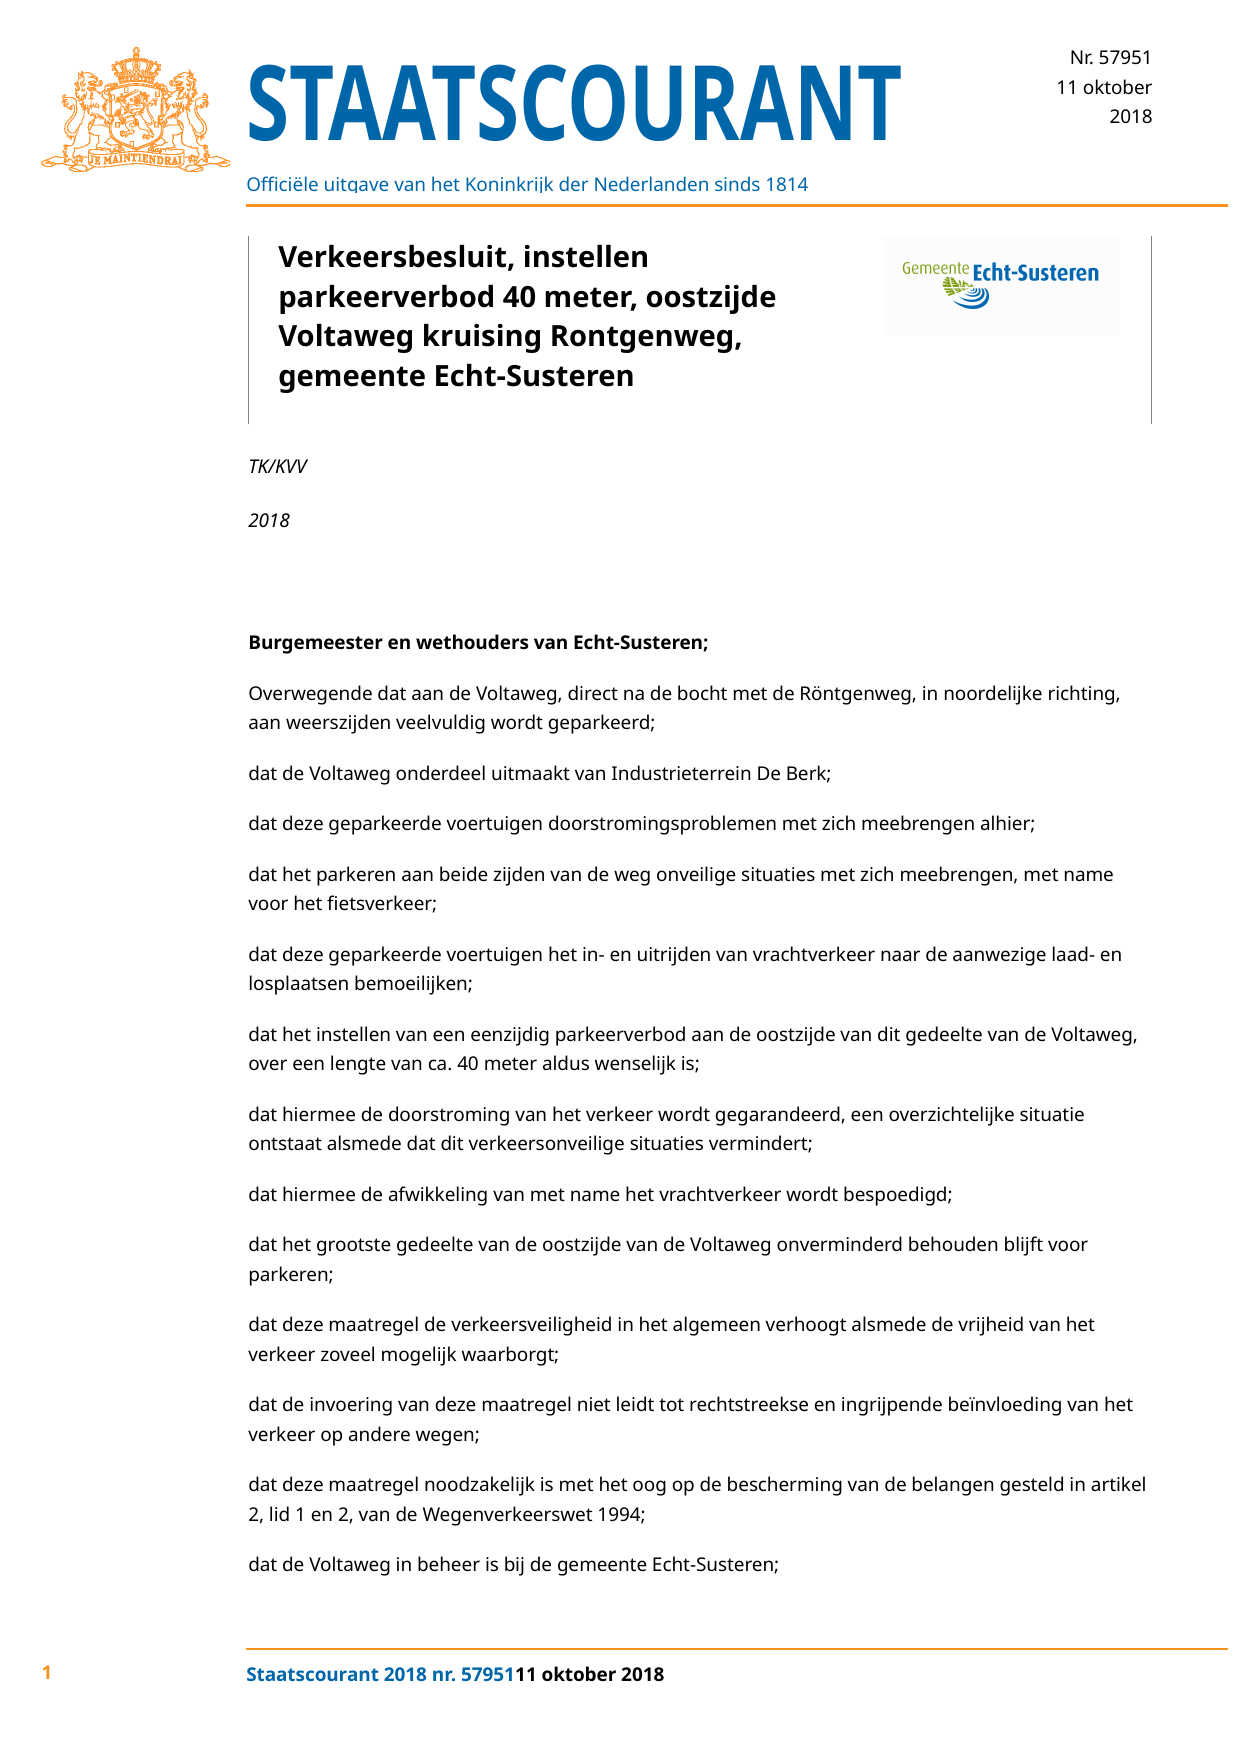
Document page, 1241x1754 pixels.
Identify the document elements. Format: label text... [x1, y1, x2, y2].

text dat hiermee de doorstroming van het verkeer wordt gegarandeerd, een overzichtelijke situatie ontstaat alsmede dat dit verkeersonveilige situaties vermindert; [248, 1101, 1152, 1156]
text dat hiermee de afwikkeling van met name het vrachtverkeer wordt bespoedigd; [248, 1181, 1152, 1206]
text dat de Voltaweg onderdeel uitmaakt van Industrieterrein De Berk; [248, 760, 1152, 786]
table_header Verkeersbesluit, instellen parkeerverbod 40 meter, oostzijde Voltaweg kruising Rontgenweg, gemeente Echt-Susteren [249, 236, 850, 424]
text dat het parkeren aan beide zijden van de weg onveilige situaties met zich meebrengen, met name voor het fietsverkeer; [248, 861, 1152, 916]
picture [41, 47, 231, 172]
text dat de invoering van deze maatregel niet leidt tot rechtstreekse en ingrijpende beïnvloeding van het verkeer op andere wegen; [248, 1391, 1152, 1446]
text dat het grootste gedeelte van de oostzijde van de Voltaweg onverminderd behouden blijft voor parkeren; [248, 1231, 1152, 1286]
text 2018 [248, 508, 1152, 533]
text Overwegende dat aan de Voltaweg, direct na de bocht met de Röntgenweg, in noordelijke richting, aan weerszijden veelvuldig wordt geparkeerd; [248, 680, 1152, 735]
text dat deze maatregel noodzakelijk is met het oog op de bescherming van de belangen gesteld in artikel 2, lid 1 en 2, van de Wegenverkeerswet 1994; [248, 1471, 1152, 1526]
text dat het instellen van een eenzijdig parkeerverbod aan de oostzijde van dit gedeelte van de Voltaweg, over een lengte van ca. 40 meter aldus wenselijk is; [248, 1021, 1152, 1076]
text dat deze geparkeerde voertuigen doorstromingsproblemen met zich meebrengen alhier; [248, 810, 1152, 836]
text TK/KVV [248, 454, 1152, 479]
text Burgemeester en wethouders van Echt-Susteren; [248, 629, 1152, 655]
text dat de Voltaweg in beheer is bij de gemeente Echt-Susteren; [248, 1551, 1152, 1577]
text dat deze maatregel de verkeersveiligheid in het algemeen verhoogt alsmede de vrijheid van het verkeer zoveel mogelijk waarborgt; [248, 1311, 1152, 1366]
table_header [850, 236, 1151, 424]
text dat deze geparkeerde voertuigen het in- en uitrijden van vrachtverkeer naar de aanwezige laad- en losplaatsen bemoeilijken; [248, 941, 1152, 996]
picture [882, 236, 1119, 335]
